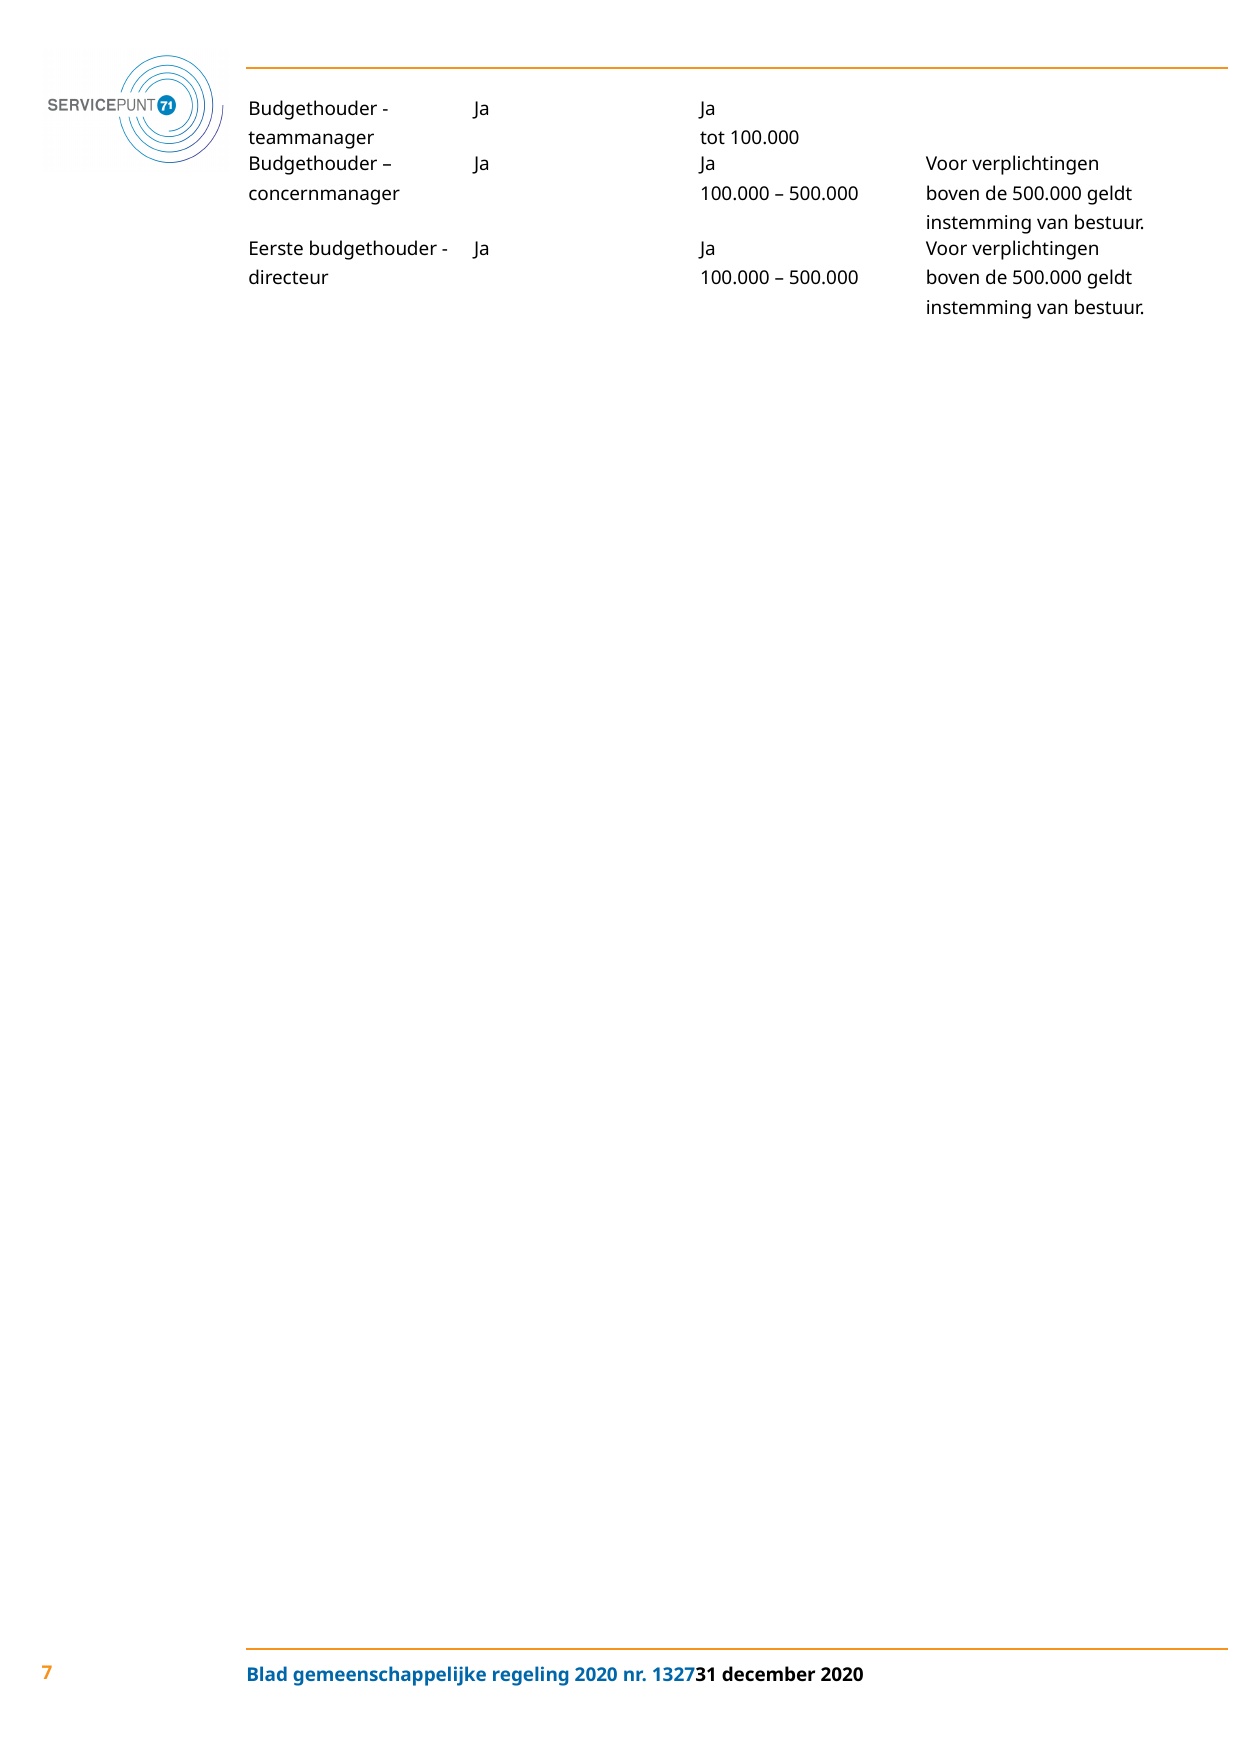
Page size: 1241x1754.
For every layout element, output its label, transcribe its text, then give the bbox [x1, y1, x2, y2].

table_cell Eerste budgethouder - directeur [248, 235, 474, 320]
table_cell Voor verplichtingen boven de 500.000 geldt instemming van bestuur. [926, 235, 1152, 320]
table_cell Ja [474, 235, 700, 320]
table_cell Ja 100.000 – 500.000 [700, 235, 926, 320]
table_cell Ja [474, 150, 700, 235]
table_cell Ja [474, 95, 700, 150]
table_cell Voor verplichtingen boven de 500.000 geldt instemming van bestuur. [926, 150, 1152, 235]
table_cell [926, 95, 1152, 150]
picture [41, 47, 231, 172]
table_cell Ja 100.000 – 500.000 [700, 150, 926, 235]
table_cell Budgethouder - teammanager [248, 95, 474, 150]
table_cell Budgethouder – concernmanager [248, 150, 474, 235]
table_cell Ja tot 100.000 [700, 95, 926, 150]
